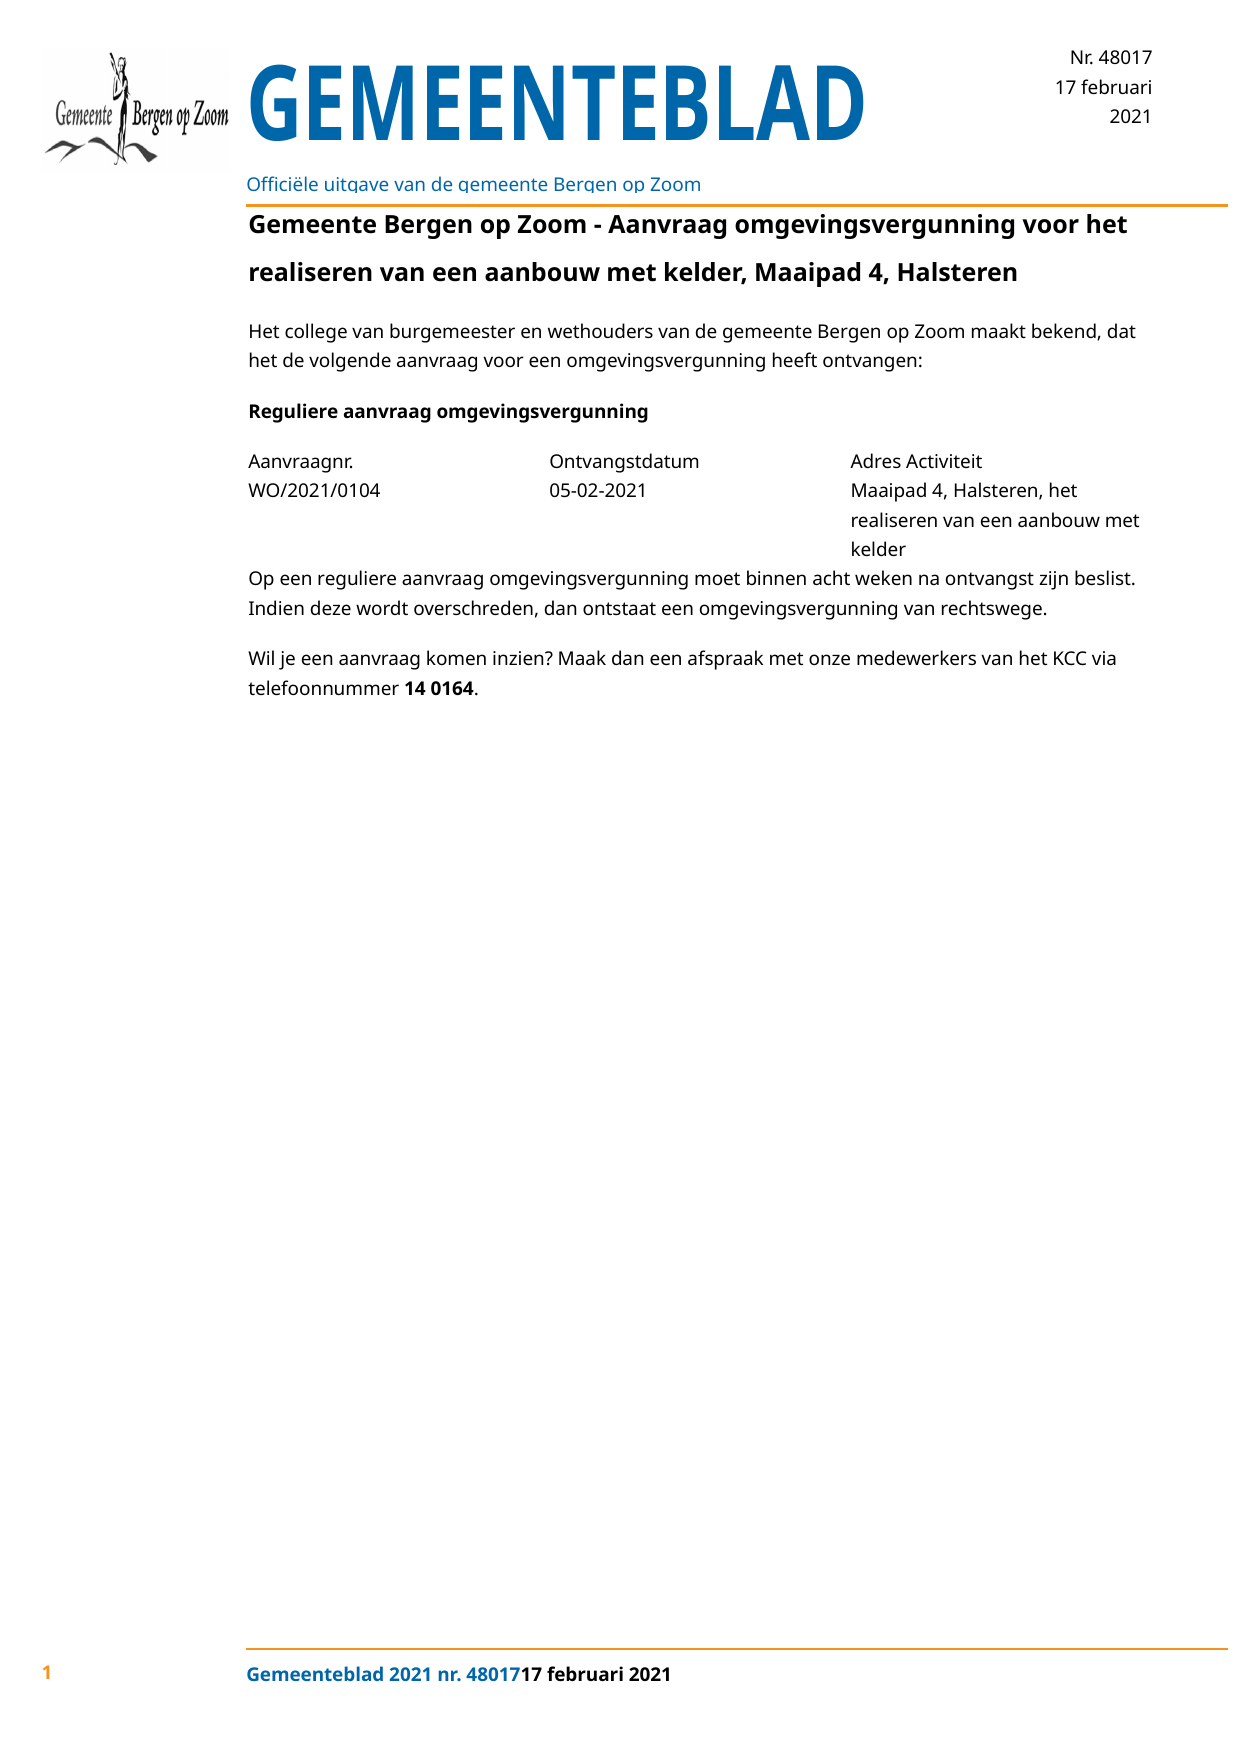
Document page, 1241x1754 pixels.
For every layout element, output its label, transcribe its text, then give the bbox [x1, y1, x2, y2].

table_header Maaipad 4, Halsteren, het realiseren van een aanbouw met kelder [850, 478, 1152, 562]
text Gemeente Bergen op Zoom - Aanvraag omgevingsvergunning voor het realiseren van een aanbouw met kelder, Maaipad 4, Halsteren [248, 207, 1152, 288]
table_header Aanvraagnr. [248, 449, 549, 474]
text Wil je een aanvraag komen inzien? Maak dan een afspraak met onze medewerkers van het KCC via telefoonnummer 14 0164. [248, 646, 1152, 701]
picture [41, 47, 231, 172]
text Op een reguliere aanvraag omgevingsvergunning moet binnen acht weken na ontvangst zijn beslist. Indien deze wordt overschreden, dan ontstaat een omgevingsvergunning van rechtswege. [248, 566, 1152, 621]
table_header Ontvangstdatum [549, 449, 850, 474]
table_header WO/2021/0104 [248, 478, 549, 562]
table_header Adres Activiteit [850, 449, 1152, 474]
text Reguliere aanvraag omgevingsvergunning [248, 398, 1152, 424]
table_header 05-02-2021 [549, 478, 850, 562]
text Het college van burgemeester en wethouders van de gemeente Bergen op Zoom maakt bekend, dat het de volgende aanvraag voor een omgevingsvergunning heeft ontvangen: [248, 318, 1152, 373]
